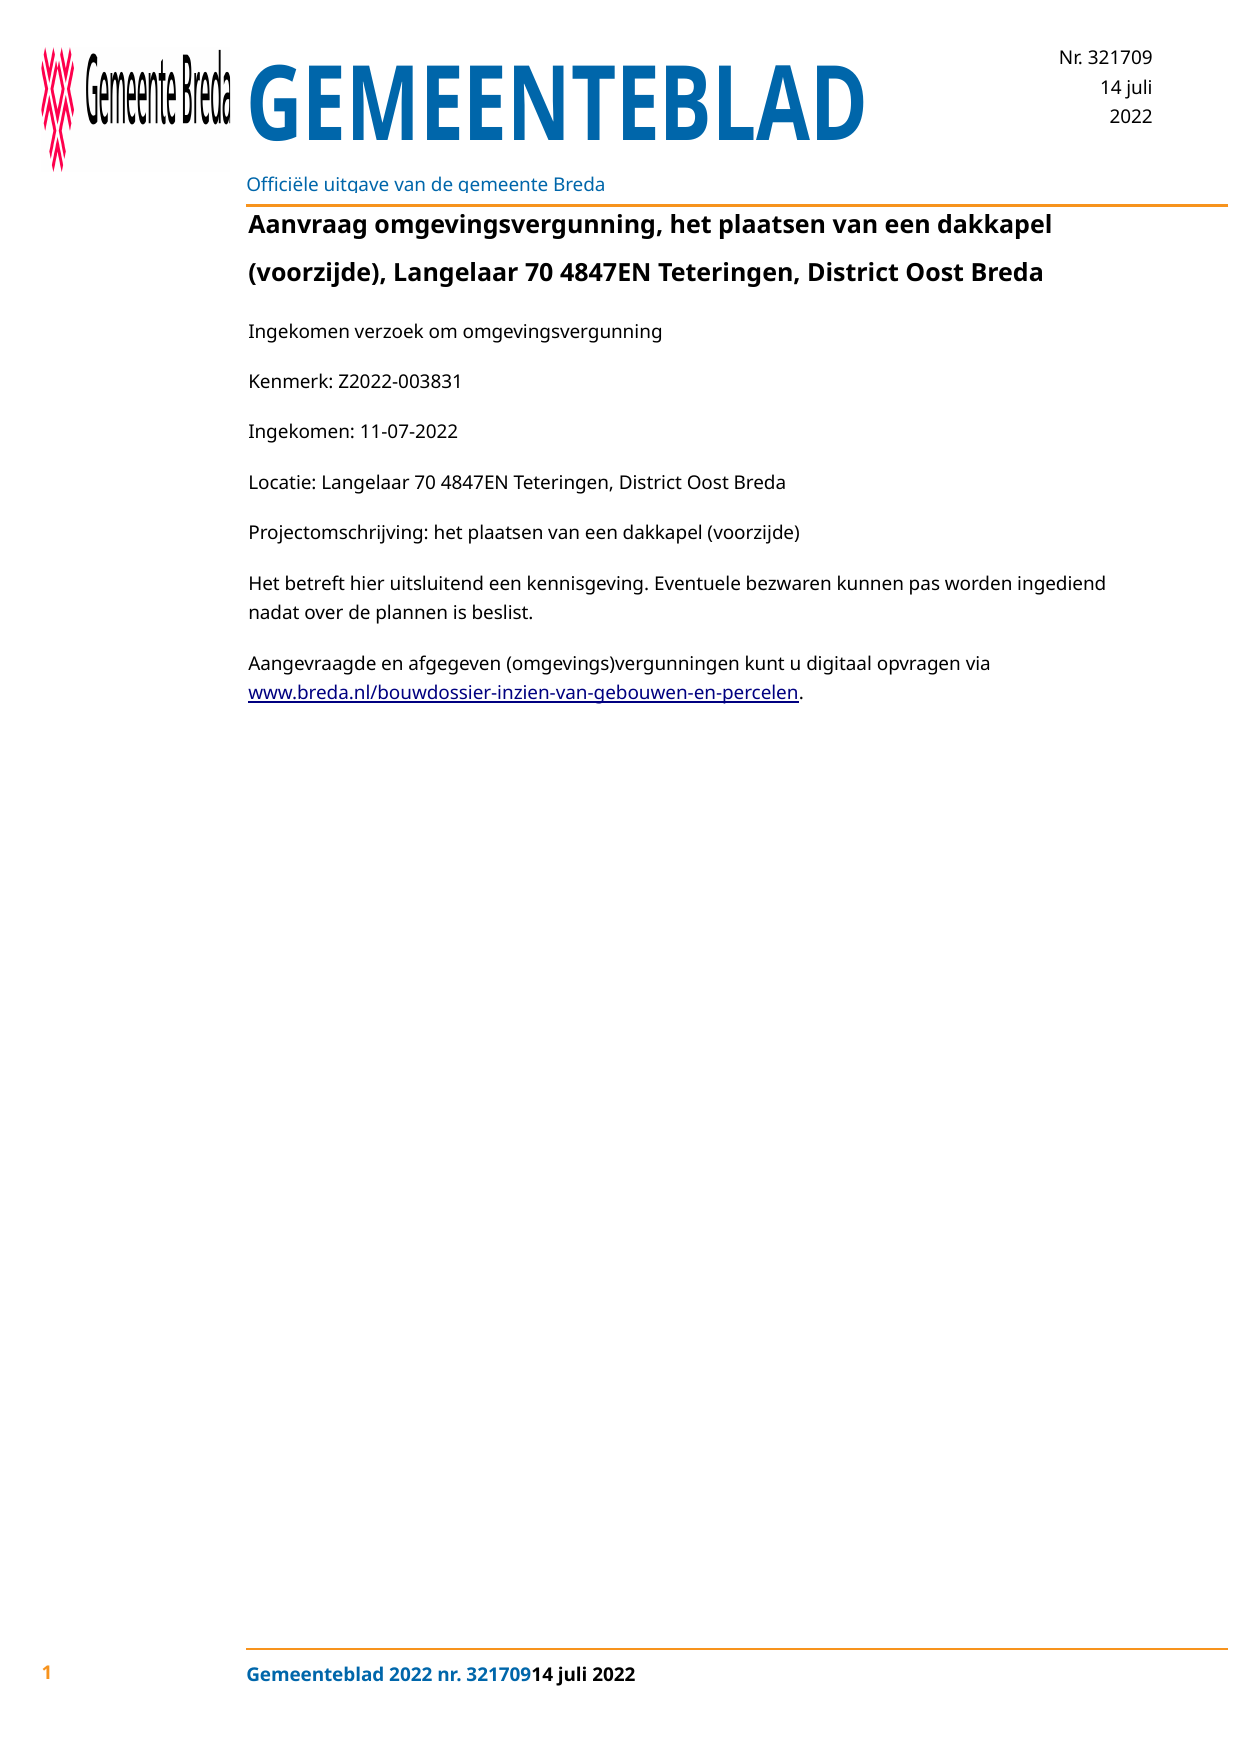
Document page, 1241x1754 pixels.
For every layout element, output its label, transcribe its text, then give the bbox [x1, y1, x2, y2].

text Ingekomen verzoek om omgevingsvergunning [248, 318, 1152, 344]
text Aanvraag omgevingsvergunning, het plaatsen van een dakkapel (voorzijde), Langelaar 70 4847EN Teteringen, District Oost Breda [248, 207, 1152, 288]
text Locatie: Langelaar 70 4847EN Teteringen, District Oost Breda [248, 469, 1152, 495]
picture [41, 47, 231, 172]
text Aangevraagde en afgegeven (omgevings)vergunningen kunt u digitaal opvragen via www.breda.nl/bouwdossier-inzien-van-gebouwen-en-percelen. [248, 650, 1152, 705]
text Projectomschrijving: het plaatsen van een dakkapel (voorzijde) [248, 519, 1152, 545]
text Het betreft hier uitsluitend een kennisgeving. Eventuele bezwaren kunnen pas worden ingediend nadat over de plannen is beslist. [248, 570, 1152, 625]
text Ingekomen: 11-07-2022 [248, 419, 1152, 444]
text Kenmerk: Z2022-003831 [248, 368, 1152, 394]
